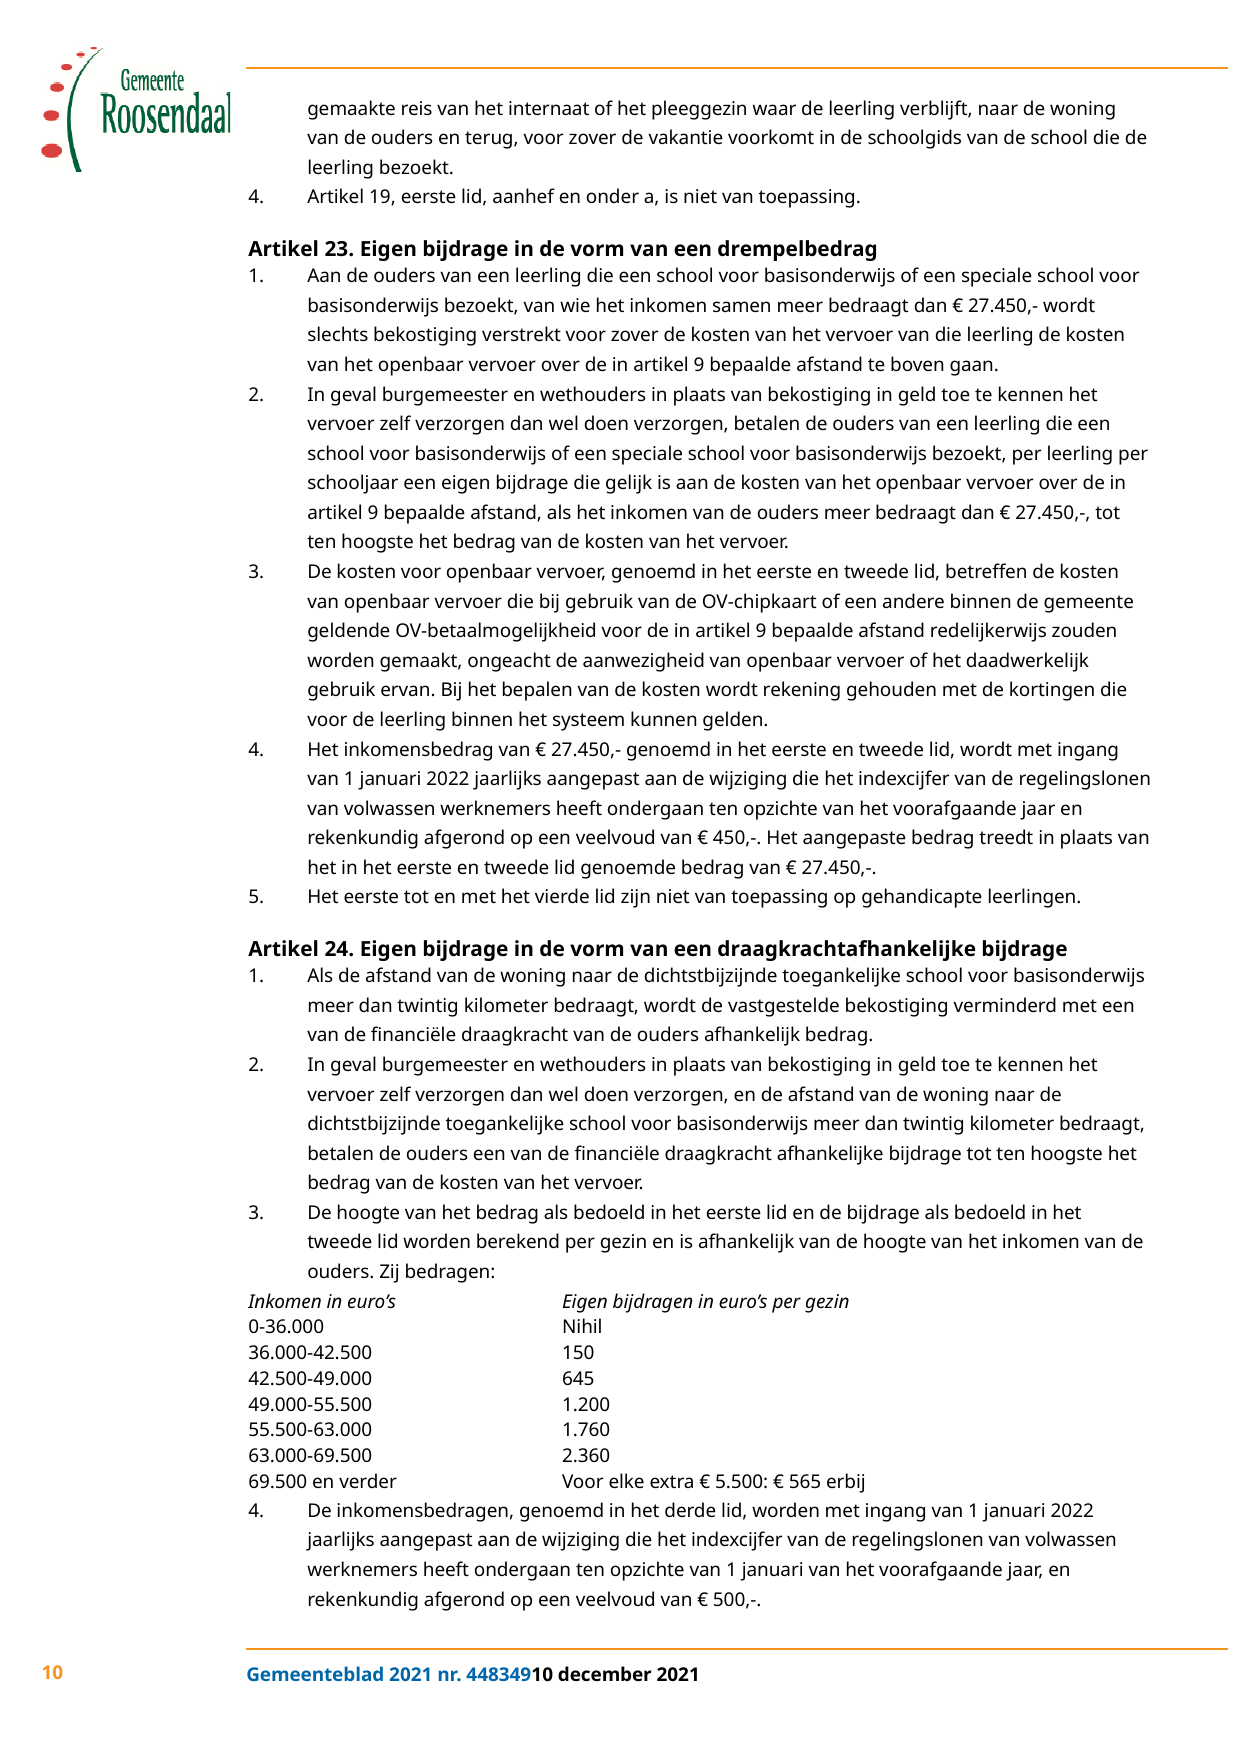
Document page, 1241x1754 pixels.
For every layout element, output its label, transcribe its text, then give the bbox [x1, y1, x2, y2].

table_cell Voor elke extra € 5.500: € 565 erbij [562, 1468, 1152, 1494]
list De hoogte van het bedrag als bedoeld in het eerste lid en de bijdrage als bedoeld in het tweede lid worden berekend per gezin en is afhankelijk van de hoogte van het inkomen van de ouders. Zij bedragen: [248, 1199, 1152, 1284]
list gemaakte reis van het internaat of het pleeggezin waar de leerling verblijft, naar de woning van de ouders en terug, voor zover de vakantie voorkomt in de schoolgids van de school die de leerling bezoekt. [248, 95, 1152, 180]
text Artikel 23. Eigen bijdrage in de vorm van een drempelbedrag [248, 234, 1152, 262]
list Het inkomensbedrag van € 27.450,- genoemd in het eerste en tweede lid, wordt met ingang van 1 januari 2022 jaarlijks aangepast aan de wijziging die het indexcijfer van de regelingslonen van volwassen werknemers heeft ondergaan ten opzichte van het voorafgaande jaar en rekenkundig afgerond op een veelvoud van € 450,-. Het aangepaste bedrag treedt in plaats van het in het eerste en tweede lid genoemde bedrag van € 27.450,-. [248, 736, 1152, 880]
table_cell Nihil [562, 1314, 1152, 1339]
list Het eerste tot en met het vierde lid zijn niet van toepassing op gehandicapte leerlingen. [248, 884, 1152, 909]
list In geval burgemeester en wethouders in plaats van bekostiging in geld toe te kennen het vervoer zelf verzorgen dan wel doen verzorgen, betalen de ouders van een leerling die een school voor basisonderwijs of een speciale school voor basisonderwijs bezoekt, per leerling per schooljaar een eigen bijdrage die gelijk is aan de kosten van het openbaar vervoer over de in artikel 9 bepaalde afstand, als het inkomen van de ouders meer bedraagt dan € 27.450,-, tot ten hoogste het bedrag van de kosten van het vervoer. [248, 381, 1152, 554]
picture [41, 47, 231, 172]
table_cell 55.500-63.000 [248, 1417, 562, 1442]
text Artikel 24. Eigen bijdrage in de vorm van een draagkrachtafhankelijke bijdrage [248, 934, 1152, 962]
table_header Inkomen in euro’s [248, 1288, 562, 1314]
table_cell 36.000-42.500 [248, 1340, 562, 1365]
table_cell 63.000-69.500 [248, 1443, 562, 1468]
table_header Eigen bijdragen in euro’s per gezin [562, 1288, 1152, 1314]
table_cell 49.000-55.500 [248, 1391, 562, 1417]
table_cell 645 [562, 1365, 1152, 1391]
table_cell 1.200 [562, 1391, 1152, 1417]
list In geval burgemeester en wethouders in plaats van bekostiging in geld toe te kennen het vervoer zelf verzorgen dan wel doen verzorgen, en de afstand van de woning naar de dichtstbijzijnde toegankelijke school voor basisonderwijs meer dan twintig kilometer bedraagt, betalen de ouders een van de financiële draagkracht afhankelijke bijdrage tot ten hoogste het bedrag van de kosten van het vervoer. [248, 1051, 1152, 1195]
table_cell 1.760 [562, 1417, 1152, 1442]
list Artikel 19, eerste lid, aanhef en onder a, is niet van toepassing. [248, 183, 1152, 209]
list Aan de ouders van een leerling die een school voor basisonderwijs of een speciale school voor basisonderwijs bezoekt, van wie het inkomen samen meer bedraagt dan € 27.450,- wordt slechts bekostiging verstrekt voor zover de kosten van het vervoer van die leerling de kosten van het openbaar vervoer over de in artikel 9 bepaalde afstand te boven gaan. [248, 262, 1152, 377]
list Als de afstand van de woning naar de dichtstbijzijnde toegankelijke school voor basisonderwijs meer dan twintig kilometer bedraagt, wordt de vastgestelde bekostiging verminderd met een van de financiële draagkracht van de ouders afhankelijk bedrag. [248, 962, 1152, 1047]
table_cell 2.360 [562, 1443, 1152, 1468]
table_cell 42.500-49.000 [248, 1365, 562, 1391]
list De kosten voor openbaar vervoer, genoemd in het eerste en tweede lid, betreffen de kosten van openbaar vervoer die bij gebruik van de OV-chipkaart of een andere binnen de gemeente geldende OV-betaalmogelijkheid voor de in artikel 9 bepaalde afstand redelijkerwijs zouden worden gemaakt, ongeacht de aanwezigheid van openbaar vervoer of het daadwerkelijk gebruik ervan. Bij het bepalen van de kosten wordt rekening gehouden met de kortingen die voor de leerling binnen het systeem kunnen gelden. [248, 558, 1152, 732]
table_cell 69.500 en verder [248, 1468, 562, 1494]
list De inkomensbedragen, genoemd in het derde lid, worden met ingang van 1 januari 2022 jaarlijks aangepast aan de wijziging die het indexcijfer van de regelingslonen van volwassen werknemers heeft ondergaan ten opzichte van 1 januari van het voorafgaande jaar, en rekenkundig afgerond op een veelvoud van € 500,-. [248, 1497, 1152, 1612]
table_cell 0-36.000 [248, 1314, 562, 1339]
table_cell 150 [562, 1340, 1152, 1365]
